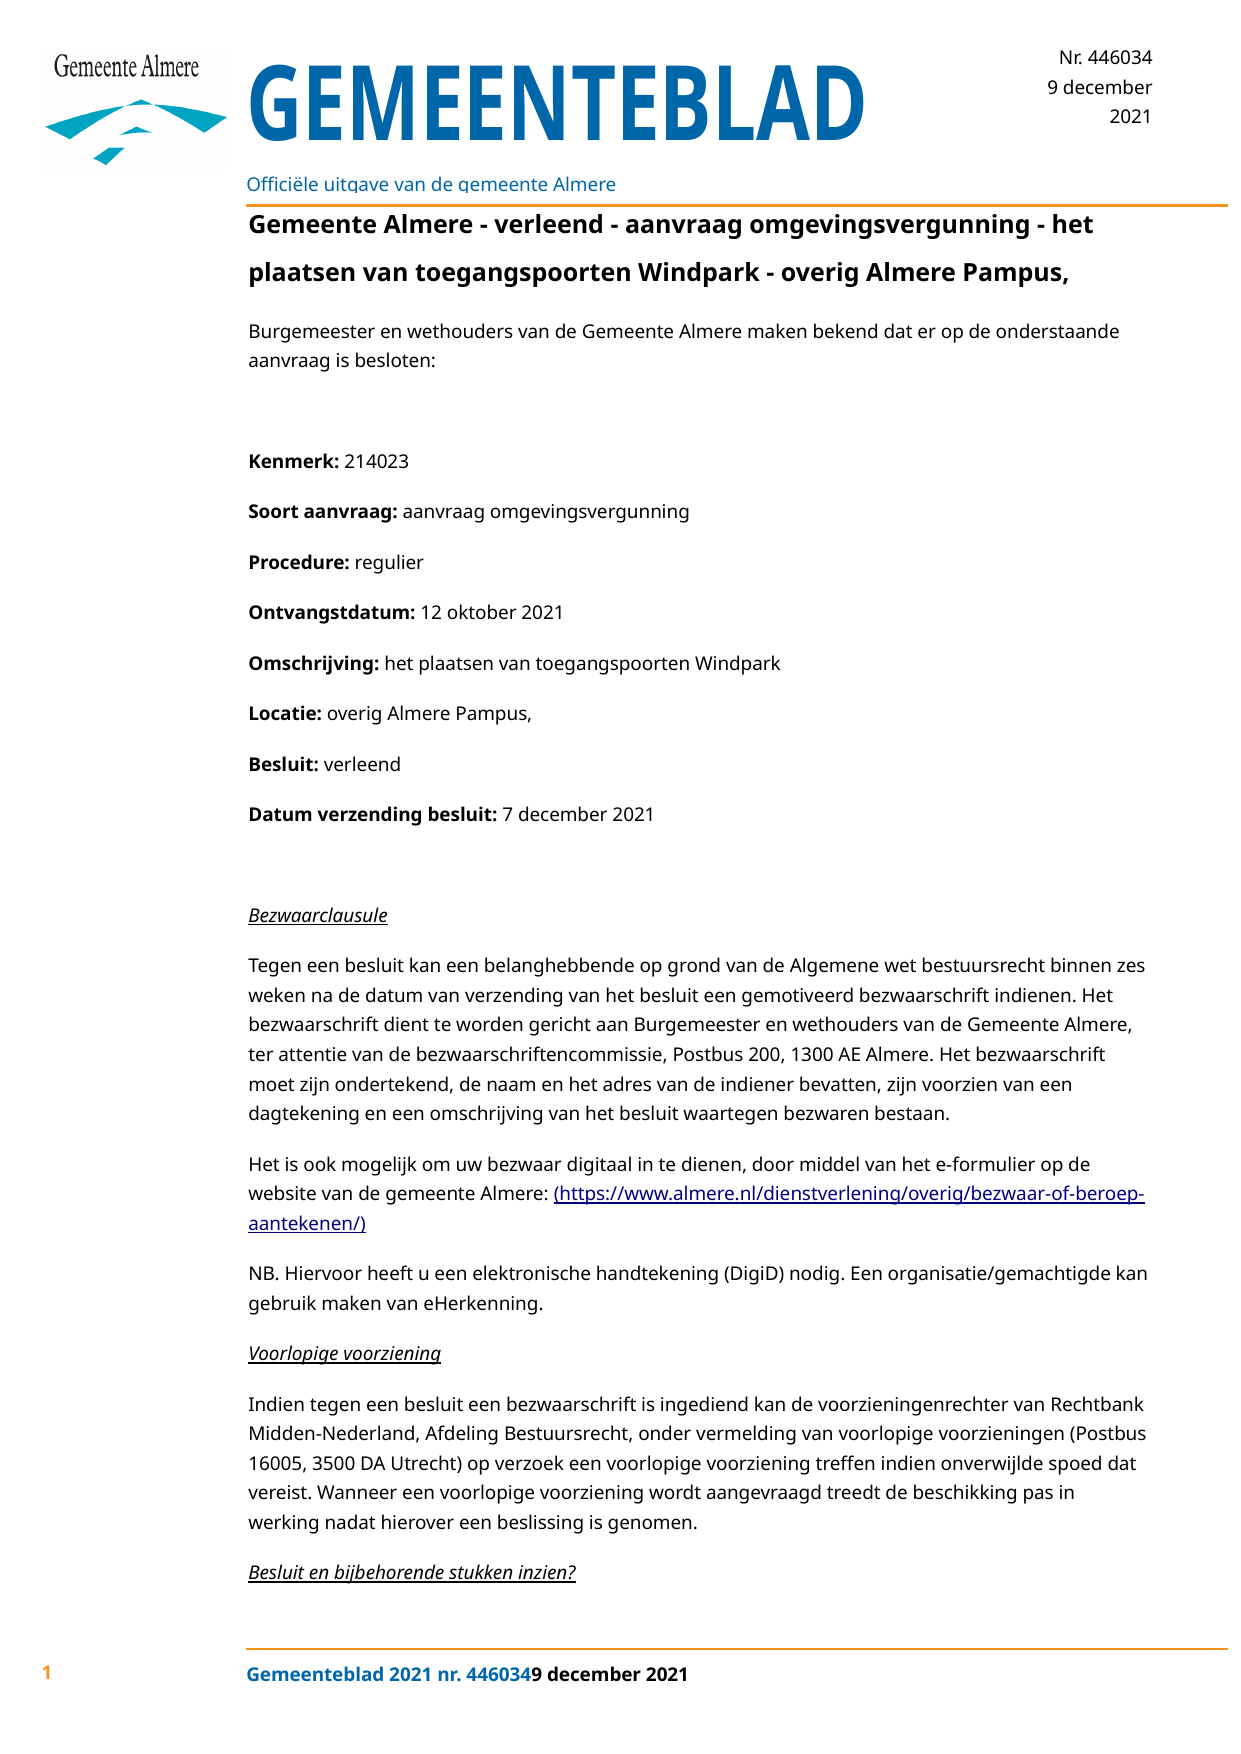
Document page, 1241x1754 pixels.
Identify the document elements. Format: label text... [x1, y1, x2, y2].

text Ontvangstdatum: 12 oktober 2021 [248, 599, 1152, 625]
picture [41, 47, 231, 172]
text Locatie: overig Almere Pampus, [248, 700, 1152, 726]
text Procedure: regulier [248, 549, 1152, 575]
text Gemeente Almere - verleend - aanvraag omgevingsvergunning - het plaatsen van toegangspoorten Windpark - overig Almere Pampus, [248, 207, 1152, 288]
text Tegen een besluit kan een belanghebbende op grond van de Algemene wet bestuursrecht binnen zes weken na de datum van verzending van het besluit een gemotiveerd bezwaarschrift indienen. Het bezwaarschrift dient te worden gericht aan Burgemeester en wethouders van de Gemeente Almere, ter attentie van de bezwaarschriftencommissie, Postbus 200, 1300 AE Almere. Het bezwaarschrift moet zijn ondertekend, de naam en het adres van de indiener bevatten, zijn voorzien van een dagtekening en een omschrijving van het besluit waartegen bezwaren bestaan. [248, 952, 1152, 1126]
text Burgemeester en wethouders van de Gemeente Almere maken bekend dat er op de onderstaande aanvraag is besloten: [248, 318, 1152, 373]
text NB. Hiervoor heeft u een elektronische handtekening (DigiD) nodig. Een organisatie/gemachtigde kan gebruik maken van eHerkenning. [248, 1260, 1152, 1316]
text Indien tegen een besluit een bezwaarschrift is ingediend kan de voorzieningenrechter van Rechtbank Midden-Nederland, Afdeling Bestuursrecht, onder vermelding van voorlopige voorzieningen (Postbus 16005, 3500 DA Utrecht) op verzoek een voorlopige voorziening treffen indien onverwijlde spoed dat vereist. Wanneer een voorlopige voorziening wordt aangevraagd treedt de beschikking pas in werking nadat hierover een beslissing is genomen. [248, 1391, 1152, 1535]
text Voorlopige voorziening [248, 1340, 1152, 1366]
text Besluit: verleend [248, 751, 1152, 777]
text Soort aanvraag: aanvraag omgevingsvergunning [248, 499, 1152, 524]
text Besluit en bijbehorende stukken inzien? [248, 1559, 1152, 1585]
text Het is ook mogelijk om uw bezwaar digitaal in te dienen, door middel van het e-formulier op de website van de gemeente Almere: (https://www.almere.nl/dienstverlening/overig/bezwaar-of-beroep-aantekenen/) [248, 1151, 1152, 1236]
text Kenmerk: 214023 [248, 448, 1152, 474]
text Omschrijving: het plaatsen van toegangspoorten Windpark [248, 650, 1152, 676]
text Datum verzending besluit: 7 december 2021 [248, 801, 1152, 827]
text Bezwaarclausule [248, 902, 1152, 928]
